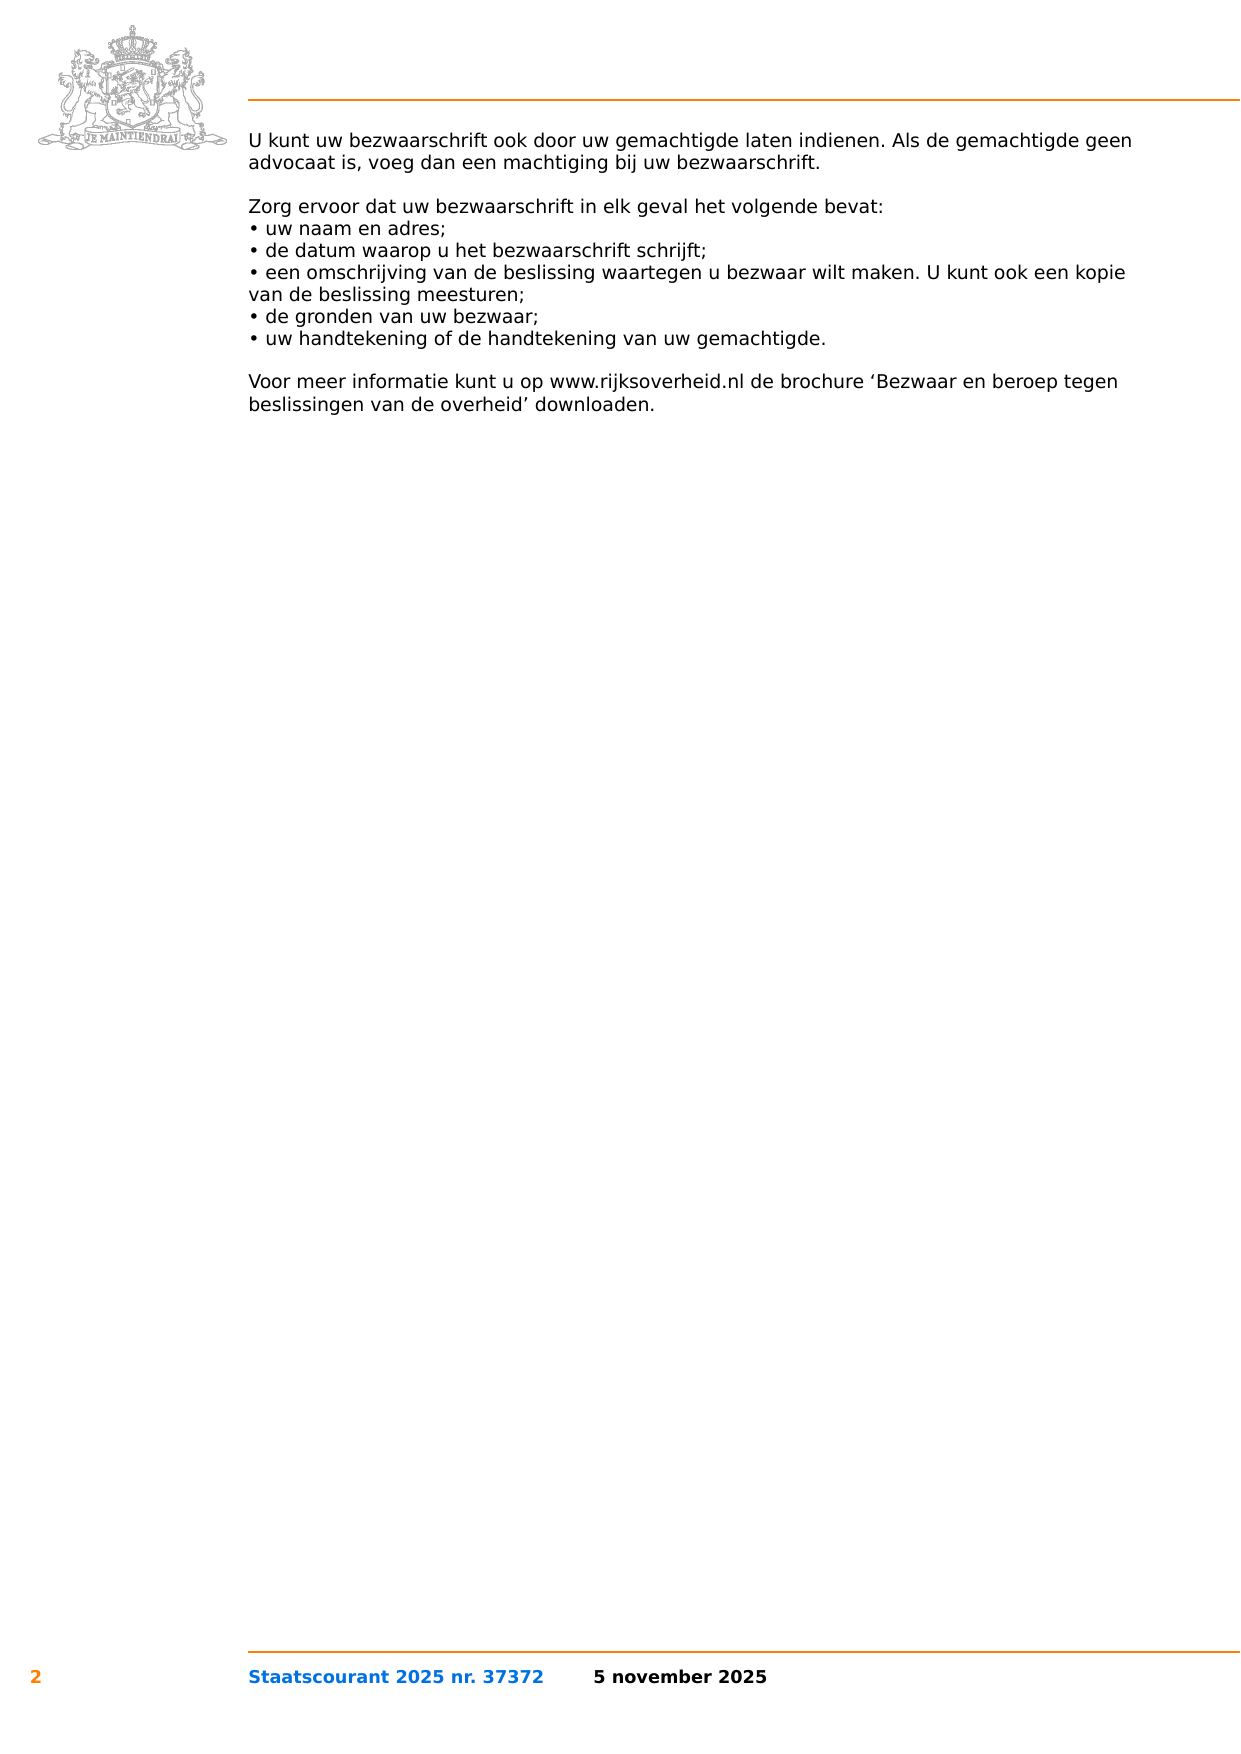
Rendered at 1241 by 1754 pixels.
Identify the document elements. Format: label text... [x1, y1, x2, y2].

text Voor meer informatie kunt u op www.rijksoverheid.nl de brochure ‘Bezwaar en beroep tegen beslissingen van de overheid’ downloaden. [248, 371, 1163, 415]
text • de gronden van uw bezwaar; [248, 306, 1163, 328]
text • een omschrijving van de beslissing waartegen u bezwaar wilt maken. U kunt ook een kopie van de beslissing meesturen; [248, 262, 1163, 306]
picture [38, 25, 227, 150]
text U kunt uw bezwaarschrift ook door uw gemachtigde laten indienen. Als de gemachtigde geen advocaat is, voeg dan een machtiging bij uw bezwaarschrift. [248, 130, 1163, 174]
text Zorg ervoor dat uw bezwaarschrift in elk geval het volgende bevat: [248, 196, 1163, 218]
text • de datum waarop u het bezwaarschrift schrijft; [248, 240, 1163, 262]
text • uw handtekening of de handtekening van uw gemachtigde. [248, 328, 1163, 349]
text • uw naam en adres; [248, 218, 1163, 240]
